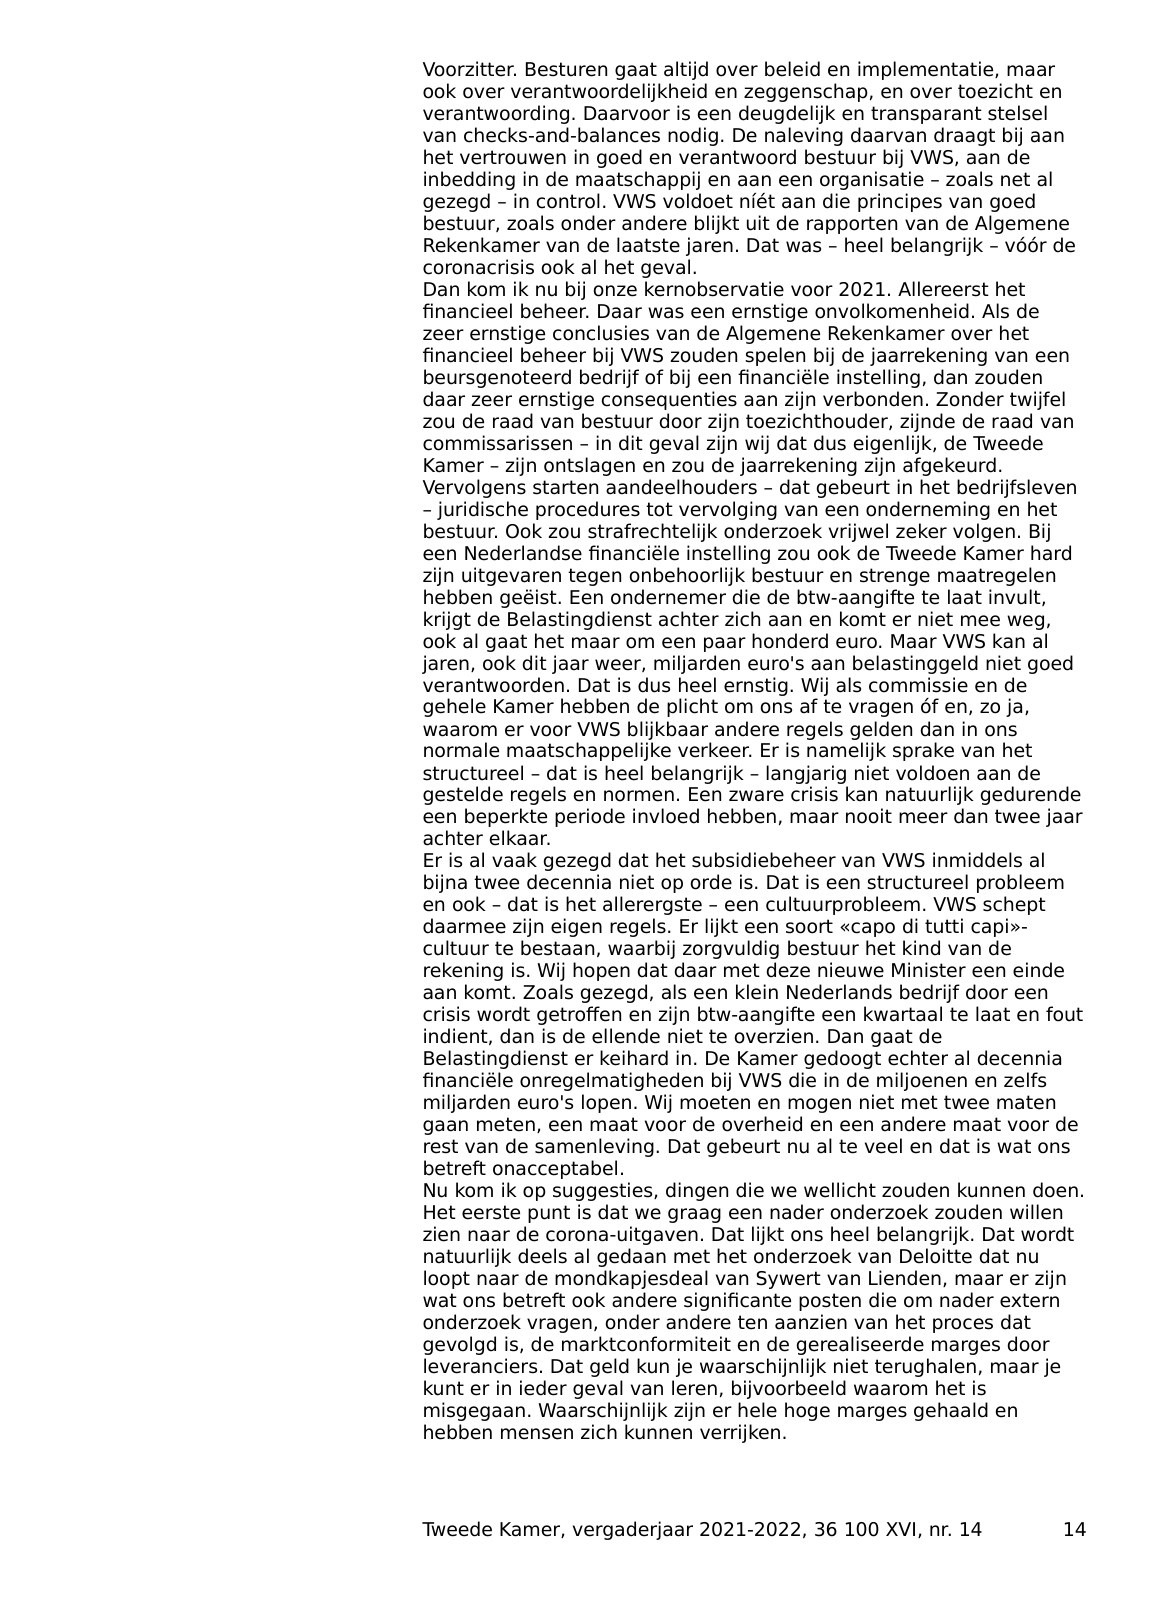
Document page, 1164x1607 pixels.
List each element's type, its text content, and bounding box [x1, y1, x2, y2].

text Nu kom ik op suggesties, dingen die we wellicht zouden kunnen doen. Het eerste punt is dat we graag een nader onderzoek zouden willen zien naar de corona-uitgaven. Dat lijkt ons heel belangrijk. Dat wordt natuurlijk deels al gedaan met het onderzoek van Deloitte dat nu loopt naar de mondkapjesdeal van Sywert van Lienden, maar er zijn wat ons betreft ook andere significante posten die om nader extern onderzoek vragen, onder andere ten aanzien van het proces dat gevolgd is, de marktconformiteit en de gerealiseerde marges door leveranciers. Dat geld kun je waarschijnlijk niet terughalen, maar je kunt er in ieder geval van leren, bijvoorbeeld waarom het is misgegaan. Waarschijnlijk zijn er hele hoge marges gehaald en hebben mensen zich kunnen verrijken. [422, 1180, 1087, 1444]
text Voorzitter. Besturen gaat altijd over beleid en implementatie, maar ook over verantwoordelijkheid en zeggenschap, en over toezicht en verantwoording. Daarvoor is een deugdelijk en transparant stelsel van checks-and-balances nodig. De naleving daarvan draagt bij aan het vertrouwen in goed en verantwoord bestuur bij VWS, aan de inbedding in de maatschappij en aan een organisatie – zoals net al gezegd – in control. VWS voldoet níét aan die principes van goed bestuur, zoals onder andere blijkt uit de rapporten van de Algemene Rekenkamer van de laatste jaren. Dat was – heel belangrijk – vóór de coronacrisis ook al het geval. [422, 59, 1087, 279]
text Er is al vaak gezegd dat het subsidiebeheer van VWS inmiddels al bijna twee decennia niet op orde is. Dat is een structureel probleem en ook – dat is het allerergste – een cultuurprobleem. VWS schept daarmee zijn eigen regels. Er lijkt een soort «capo di tutti capi»-cultuur te bestaan, waarbij zorgvuldig bestuur het kind van de rekening is. Wij hopen dat daar met deze nieuwe Minister een einde aan komt. Zoals gezegd, als een klein Nederlands bedrijf door een crisis wordt getroffen en zijn btw-aangifte een kwartaal te laat en fout indient, dan is de ellende niet te overzien. Dan gaat de Belastingdienst er keihard in. De Kamer gedoogt echter al decennia financiële onregelmatigheden bij VWS die in de miljoenen en zelfs miljarden euro's lopen. Wij moeten en mogen niet met twee maten gaan meten, een maat voor de overheid en een andere maat voor de rest van de samenleving. Dat gebeurt nu al te veel en dat is wat ons betreft onacceptabel. [422, 850, 1087, 1180]
text Dan kom ik nu bij onze kernobservatie voor 2021. Allereerst het financieel beheer. Daar was een ernstige onvolkomenheid. Als de zeer ernstige conclusies van de Algemene Rekenkamer over het financieel beheer bij VWS zouden spelen bij de jaarrekening van een beursgenoteerd bedrijf of bij een financiële instelling, dan zouden daar zeer ernstige consequenties aan zijn verbonden. Zonder twijfel zou de raad van bestuur door zijn toezichthouder, zijnde de raad van commissarissen – in dit geval zijn wij dat dus eigenlijk, de Tweede Kamer – zijn ontslagen en zou de jaarrekening zijn afgekeurd. Vervolgens starten aandeelhouders – dat gebeurt in het bedrijfsleven – juridische procedures tot vervolging van een onderneming en het bestuur. Ook zou strafrechtelijk onderzoek vrijwel zeker volgen. Bij een Nederlandse financiële instelling zou ook de Tweede Kamer hard zijn uitgevaren tegen onbehoorlijk bestuur en strenge maatregelen hebben geëist. Een ondernemer die de btw-aangifte te laat invult, krijgt de Belastingdienst achter zich aan en komt er niet mee weg, ook al gaat het maar om een paar honderd euro. Maar VWS kan al jaren, ook dit jaar weer, miljarden euro's aan belastinggeld niet goed verantwoorden. Dat is dus heel ernstig. Wij als commissie en de gehele Kamer hebben de plicht om ons af te vragen óf en, zo ja, waarom er voor VWS blijkbaar andere regels gelden dan in ons normale maatschappelijke verkeer. Er is namelijk sprake van het structureel – dat is heel belangrijk – langjarig niet voldoen aan de gestelde regels en normen. Een zware crisis kan natuurlijk gedurende een beperkte periode invloed hebben, maar nooit meer dan twee jaar achter elkaar. [422, 279, 1087, 850]
